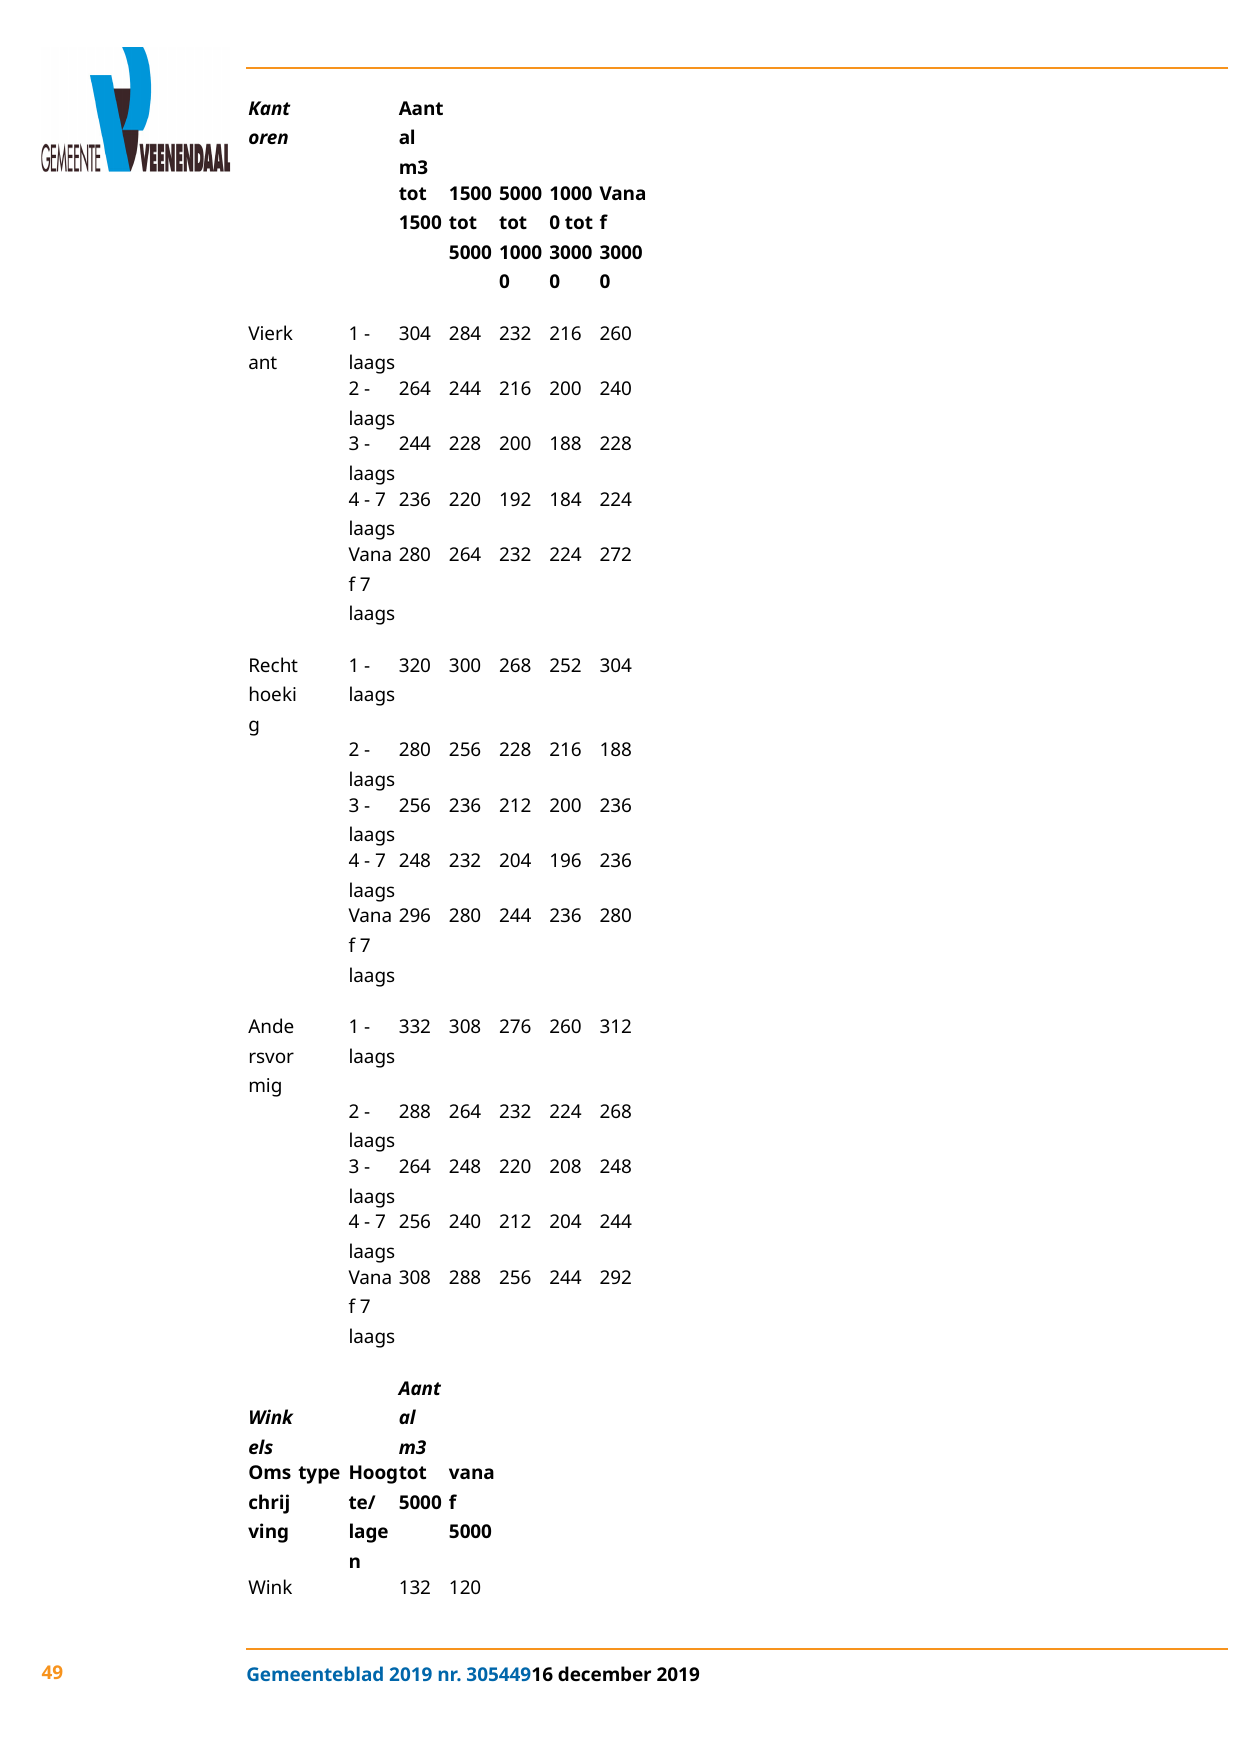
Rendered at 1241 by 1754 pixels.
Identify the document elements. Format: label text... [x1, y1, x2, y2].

table_cell 320 [399, 652, 449, 737]
table_cell [650, 792, 700, 847]
table_cell [348, 988, 398, 1013]
table_cell [298, 1013, 348, 1098]
table_cell [549, 294, 599, 320]
table_cell [650, 1349, 700, 1375]
table_cell [298, 626, 348, 652]
table_cell [449, 95, 499, 180]
table_cell 220 [499, 1154, 549, 1209]
table_cell 264 [399, 375, 449, 431]
table_cell [348, 1349, 398, 1375]
table_cell type [298, 1460, 348, 1574]
table_cell [298, 792, 348, 847]
table_cell 280 [599, 903, 649, 987]
table_cell 288 [399, 1098, 449, 1153]
table_cell [449, 1375, 499, 1459]
table_cell 264 [399, 1154, 449, 1209]
table_cell 252 [549, 652, 599, 737]
table_cell 260 [549, 1013, 599, 1098]
table_cell [298, 1375, 348, 1459]
table_cell [650, 486, 700, 541]
table_cell [650, 1375, 700, 1459]
table_cell [499, 1460, 549, 1574]
table_cell [298, 541, 348, 626]
table_cell [549, 1349, 599, 1375]
table_cell [248, 903, 298, 987]
table_cell 224 [599, 486, 649, 541]
table_cell 244 [599, 1209, 649, 1264]
table_cell 188 [549, 431, 599, 486]
table_cell [650, 737, 700, 792]
table_cell [599, 1574, 649, 1600]
table_cell 304 [399, 320, 449, 375]
table_cell Hoogte/lagen [348, 1460, 398, 1574]
table_cell 236 [599, 847, 649, 903]
table_cell 4 - 7 laags [348, 847, 398, 903]
table_cell [248, 847, 298, 903]
table_cell 296 [399, 903, 449, 987]
table_cell 292 [599, 1264, 649, 1349]
table_cell [650, 1154, 700, 1209]
table_cell 256 [449, 737, 499, 792]
table_cell 256 [499, 1264, 549, 1349]
table_cell 244 [399, 431, 449, 486]
table_cell Omschrijving [248, 1460, 298, 1574]
table_cell 232 [499, 541, 549, 626]
table_cell [248, 626, 298, 652]
table_cell [650, 903, 700, 987]
table_cell [449, 626, 499, 652]
table_cell 276 [499, 1013, 549, 1098]
table_cell [650, 988, 700, 1013]
table_cell [650, 1209, 700, 1264]
table_cell [650, 431, 700, 486]
table_cell 212 [499, 792, 549, 847]
table_cell [650, 1574, 700, 1600]
table_cell Kantoren [248, 95, 298, 180]
table_cell [549, 988, 599, 1013]
table_cell [348, 294, 398, 320]
table_cell [248, 541, 298, 626]
table_cell [599, 988, 649, 1013]
table_cell Vanaf 30000 [599, 180, 649, 294]
table_cell [348, 180, 398, 294]
table_cell 268 [499, 652, 549, 737]
table_cell 228 [599, 431, 649, 486]
table_cell 3 - laags [348, 792, 398, 847]
table_cell 244 [499, 903, 549, 987]
table_cell [248, 1349, 298, 1375]
table_cell [650, 1098, 700, 1153]
table_cell [248, 792, 298, 847]
table_cell 232 [499, 1098, 549, 1153]
table_cell [599, 1349, 649, 1375]
table_cell [499, 626, 549, 652]
table_cell [298, 1264, 348, 1349]
table_cell [549, 1574, 599, 1600]
table_cell 2 - laags [348, 375, 398, 431]
table_cell [650, 847, 700, 903]
table_cell 1500 tot 5000 [449, 180, 499, 294]
table_cell [298, 847, 348, 903]
table_cell [248, 486, 298, 541]
table_cell Winkels [248, 1375, 298, 1459]
table_cell Vanaf 7 laags [348, 541, 398, 626]
table_cell [399, 626, 449, 652]
table_cell [298, 737, 348, 792]
table_cell 248 [399, 847, 449, 903]
table_cell 4 - 7 laags [348, 486, 398, 541]
table_cell [549, 626, 599, 652]
table_cell 5000 tot 10000 [499, 180, 549, 294]
table_cell 268 [599, 1098, 649, 1153]
table_cell [650, 1264, 700, 1349]
table_cell [549, 1460, 599, 1574]
table_cell 244 [449, 375, 499, 431]
table_cell 264 [449, 541, 499, 626]
table_cell 224 [549, 541, 599, 626]
table_cell [348, 1375, 398, 1459]
table_cell 232 [499, 320, 549, 375]
table_cell [650, 320, 700, 375]
table_cell [399, 294, 449, 320]
table_cell tot 5000 [399, 1460, 449, 1574]
table_cell 280 [399, 737, 449, 792]
table_cell 220 [449, 486, 499, 541]
table_cell Aantal m3 [399, 1375, 449, 1459]
table_cell 300 [449, 652, 499, 737]
table_cell [248, 1154, 298, 1209]
table_cell 256 [399, 792, 449, 847]
table_cell vanaf 5000 [449, 1460, 499, 1574]
table_cell 132 [399, 1574, 449, 1600]
table_cell [298, 903, 348, 987]
table_cell [449, 988, 499, 1013]
table_cell [248, 737, 298, 792]
table_cell [650, 626, 700, 652]
table_cell [248, 180, 298, 294]
table_cell [248, 294, 298, 320]
table_cell Andersvormig [248, 1013, 298, 1098]
table_cell 1 - laags [348, 652, 398, 737]
table_cell 308 [449, 1013, 499, 1098]
table_cell 208 [549, 1154, 599, 1209]
table_cell 188 [599, 737, 649, 792]
table_cell [248, 988, 298, 1013]
table_cell [599, 1375, 649, 1459]
table_cell [650, 375, 700, 431]
table_cell Vierkant [248, 320, 298, 375]
table_cell [298, 486, 348, 541]
table_cell 4 - 7 laags [348, 1209, 398, 1264]
table_cell 224 [549, 1098, 599, 1153]
table_cell 304 [599, 652, 649, 737]
table_cell [298, 431, 348, 486]
table_cell 200 [549, 375, 599, 431]
table_cell 272 [599, 541, 649, 626]
table_cell 284 [449, 320, 499, 375]
table_cell 212 [499, 1209, 549, 1264]
table_cell 280 [399, 541, 449, 626]
table_cell 216 [549, 320, 599, 375]
table_cell [499, 1574, 549, 1600]
table_cell 196 [549, 847, 599, 903]
table_cell [348, 1574, 398, 1600]
table_cell [499, 294, 549, 320]
table_cell [399, 1349, 449, 1375]
table_cell [449, 294, 499, 320]
table_cell [549, 1375, 599, 1459]
table_cell 264 [449, 1098, 499, 1153]
table_cell 248 [599, 1154, 649, 1209]
table_cell 236 [449, 792, 499, 847]
table_cell [248, 375, 298, 431]
table_cell [298, 652, 348, 737]
table_cell 236 [599, 792, 649, 847]
table_cell [650, 294, 700, 320]
table_cell 240 [449, 1209, 499, 1264]
table_cell 248 [449, 1154, 499, 1209]
table_cell Vanaf 7 laags [348, 903, 398, 987]
table_cell 2 - laags [348, 1098, 398, 1153]
table_cell [499, 95, 549, 180]
table_cell [599, 626, 649, 652]
table_cell 312 [599, 1013, 649, 1098]
table_cell [298, 1154, 348, 1209]
table_cell 228 [449, 431, 499, 486]
table_cell 216 [499, 375, 549, 431]
table_cell Rechthoekig [248, 652, 298, 737]
table_cell 280 [449, 903, 499, 987]
table_cell Vanaf 7 laags [348, 1264, 398, 1349]
table_cell Aantal m3 [399, 95, 449, 180]
table_cell [599, 95, 649, 180]
table_cell [248, 1209, 298, 1264]
table_cell [650, 1013, 700, 1098]
table_cell [650, 652, 700, 737]
table_cell 260 [599, 320, 649, 375]
table_cell 1 - laags [348, 320, 398, 375]
table_cell [499, 1375, 549, 1459]
table_cell tot 1500 [399, 180, 449, 294]
table_cell [298, 1209, 348, 1264]
table_cell 240 [599, 375, 649, 431]
table_cell [298, 320, 348, 375]
table_cell [650, 180, 700, 294]
table_cell 256 [399, 1209, 449, 1264]
table_cell [499, 988, 549, 1013]
picture [123, 47, 231, 172]
table_cell 184 [549, 486, 599, 541]
table_cell 3 - laags [348, 1154, 398, 1209]
table_cell [298, 180, 348, 294]
table_cell 332 [399, 1013, 449, 1098]
table_cell [549, 95, 599, 180]
table_cell [298, 375, 348, 431]
table_cell 236 [549, 903, 599, 987]
table_cell 228 [499, 737, 549, 792]
table_cell 1 - laags [348, 1013, 398, 1098]
table_cell [248, 1098, 298, 1153]
table_cell [298, 988, 348, 1013]
table_cell 216 [549, 737, 599, 792]
table_cell 308 [399, 1264, 449, 1349]
table_cell 204 [549, 1209, 599, 1264]
table_cell 192 [499, 486, 549, 541]
table_cell [298, 1098, 348, 1153]
table_cell [348, 95, 398, 180]
table_cell [599, 294, 649, 320]
table_cell 120 [449, 1574, 499, 1600]
table_cell 244 [549, 1264, 599, 1349]
table_cell [650, 541, 700, 626]
table_cell [449, 1349, 499, 1375]
table_cell 3 - laags [348, 431, 398, 486]
table_cell [348, 626, 398, 652]
table_cell 204 [499, 847, 549, 903]
table_cell 200 [499, 431, 549, 486]
table_cell [248, 1264, 298, 1349]
table_cell 2 - laags [348, 737, 398, 792]
table_cell [248, 431, 298, 486]
table_cell 288 [449, 1264, 499, 1349]
table_cell 232 [449, 847, 499, 903]
table_cell [298, 1349, 348, 1375]
table_cell [298, 294, 348, 320]
table_cell [650, 95, 700, 180]
table_cell [298, 95, 348, 180]
table_cell Wink [248, 1574, 298, 1600]
table_cell [399, 988, 449, 1013]
table_cell [650, 1460, 700, 1574]
table_cell 10000 tot 30000 [549, 180, 599, 294]
table_cell [298, 1574, 348, 1600]
table_cell 200 [549, 792, 599, 847]
table_cell 236 [399, 486, 449, 541]
table_cell [599, 1460, 649, 1574]
table_cell [499, 1349, 549, 1375]
picture [41, 47, 130, 172]
